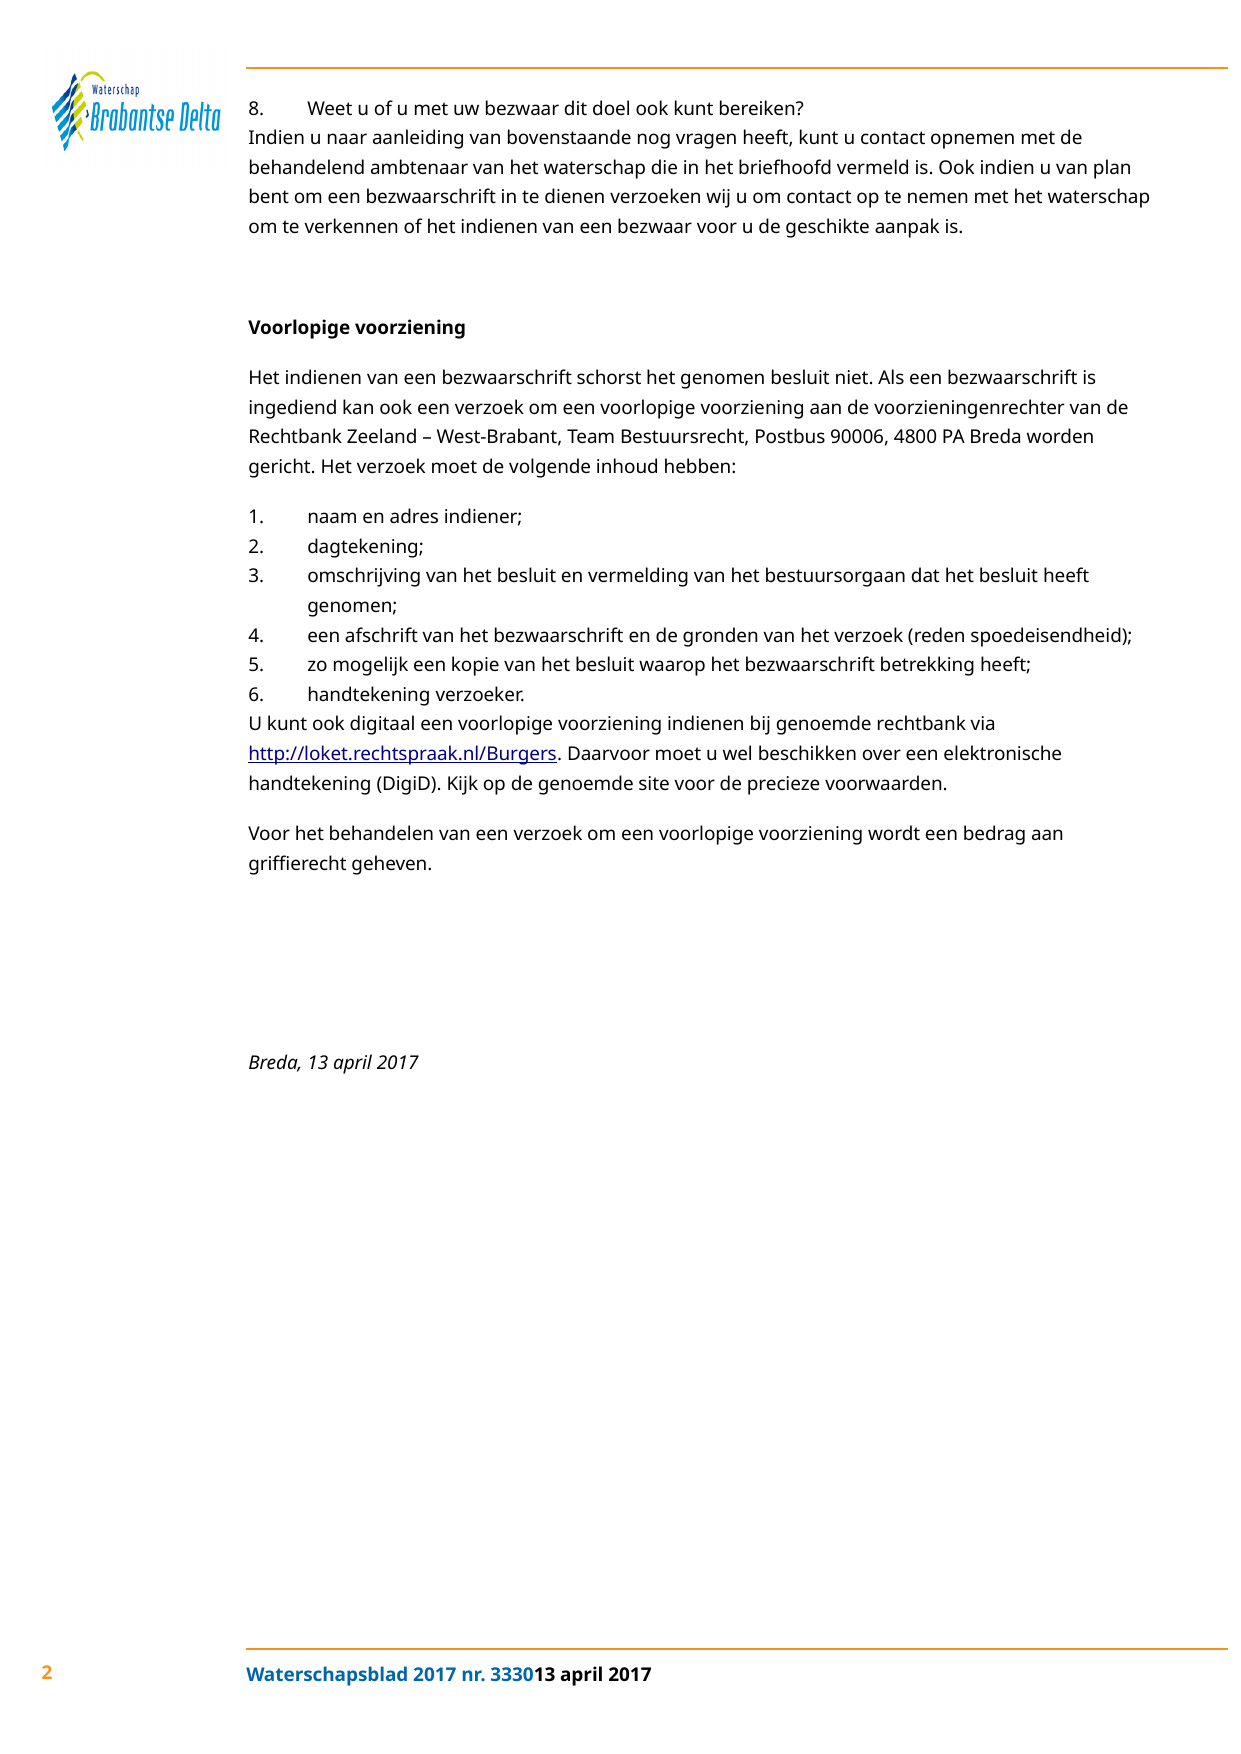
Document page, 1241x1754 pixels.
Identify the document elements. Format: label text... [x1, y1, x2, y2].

text Indien u naar aanleiding van bovenstaande nog vragen heeft, kunt u contact opnemen met de behandelend ambtenaar van het waterschap die in het briefhoofd vermeld is. Ook indien u van plan bent om een bezwaarschrift in te dienen verzoeken wij u om contact op te nemen met het waterschap om te verkennen of het indienen van een bezwaar voor u de geschikte aanpak is. [248, 124, 1152, 239]
text Voorlopige voorziening [248, 314, 1152, 340]
text U kunt ook digitaal een voorlopige voorziening indienen bij genoemde rechtbank via http://loket.rechtspraak.nl/Burgers. Daarvoor moet u wel beschikken over een elektronische handtekening (DigiD). Kijk op de genoemde site voor de precieze voorwaarden. [248, 711, 1152, 796]
list omschrijving van het besluit en vermelding van het bestuursorgaan dat het besluit heeft genomen; [248, 563, 1152, 618]
list Weet u of u met uw bezwaar dit doel ook kunt bereiken? [248, 95, 1152, 121]
list zo mogelijk een kopie van het besluit waarop het bezwaarschrift betrekking heeft; [248, 651, 1152, 677]
list een afschrift van het bezwaarschrift en de gronden van het verzoek (reden spoedeisendheid); [248, 622, 1152, 648]
list dagtekening; [248, 533, 1152, 559]
list naam en adres indiener; [248, 503, 1152, 529]
list handtekening verzoeker. [248, 681, 1152, 707]
text Voor het behandelen van een verzoek om een voorlopige voorziening wordt een bedrag aan griffierecht geheven. [248, 820, 1152, 876]
text Het indienen van een bezwaarschrift schorst het genomen besluit niet. Als een bezwaarschrift is ingediend kan ook een verzoek om een voorlopige voorziening aan de voorzieningenrechter van de Rechtbank Zeeland – West-Brabant, Team Bestuursrecht, Postbus 90006, 4800 PA Breda worden gericht. Het verzoek moet de volgende inhoud hebben: [248, 364, 1152, 479]
text Breda, 13 april 2017 [248, 1049, 1152, 1074]
picture [41, 47, 231, 172]
